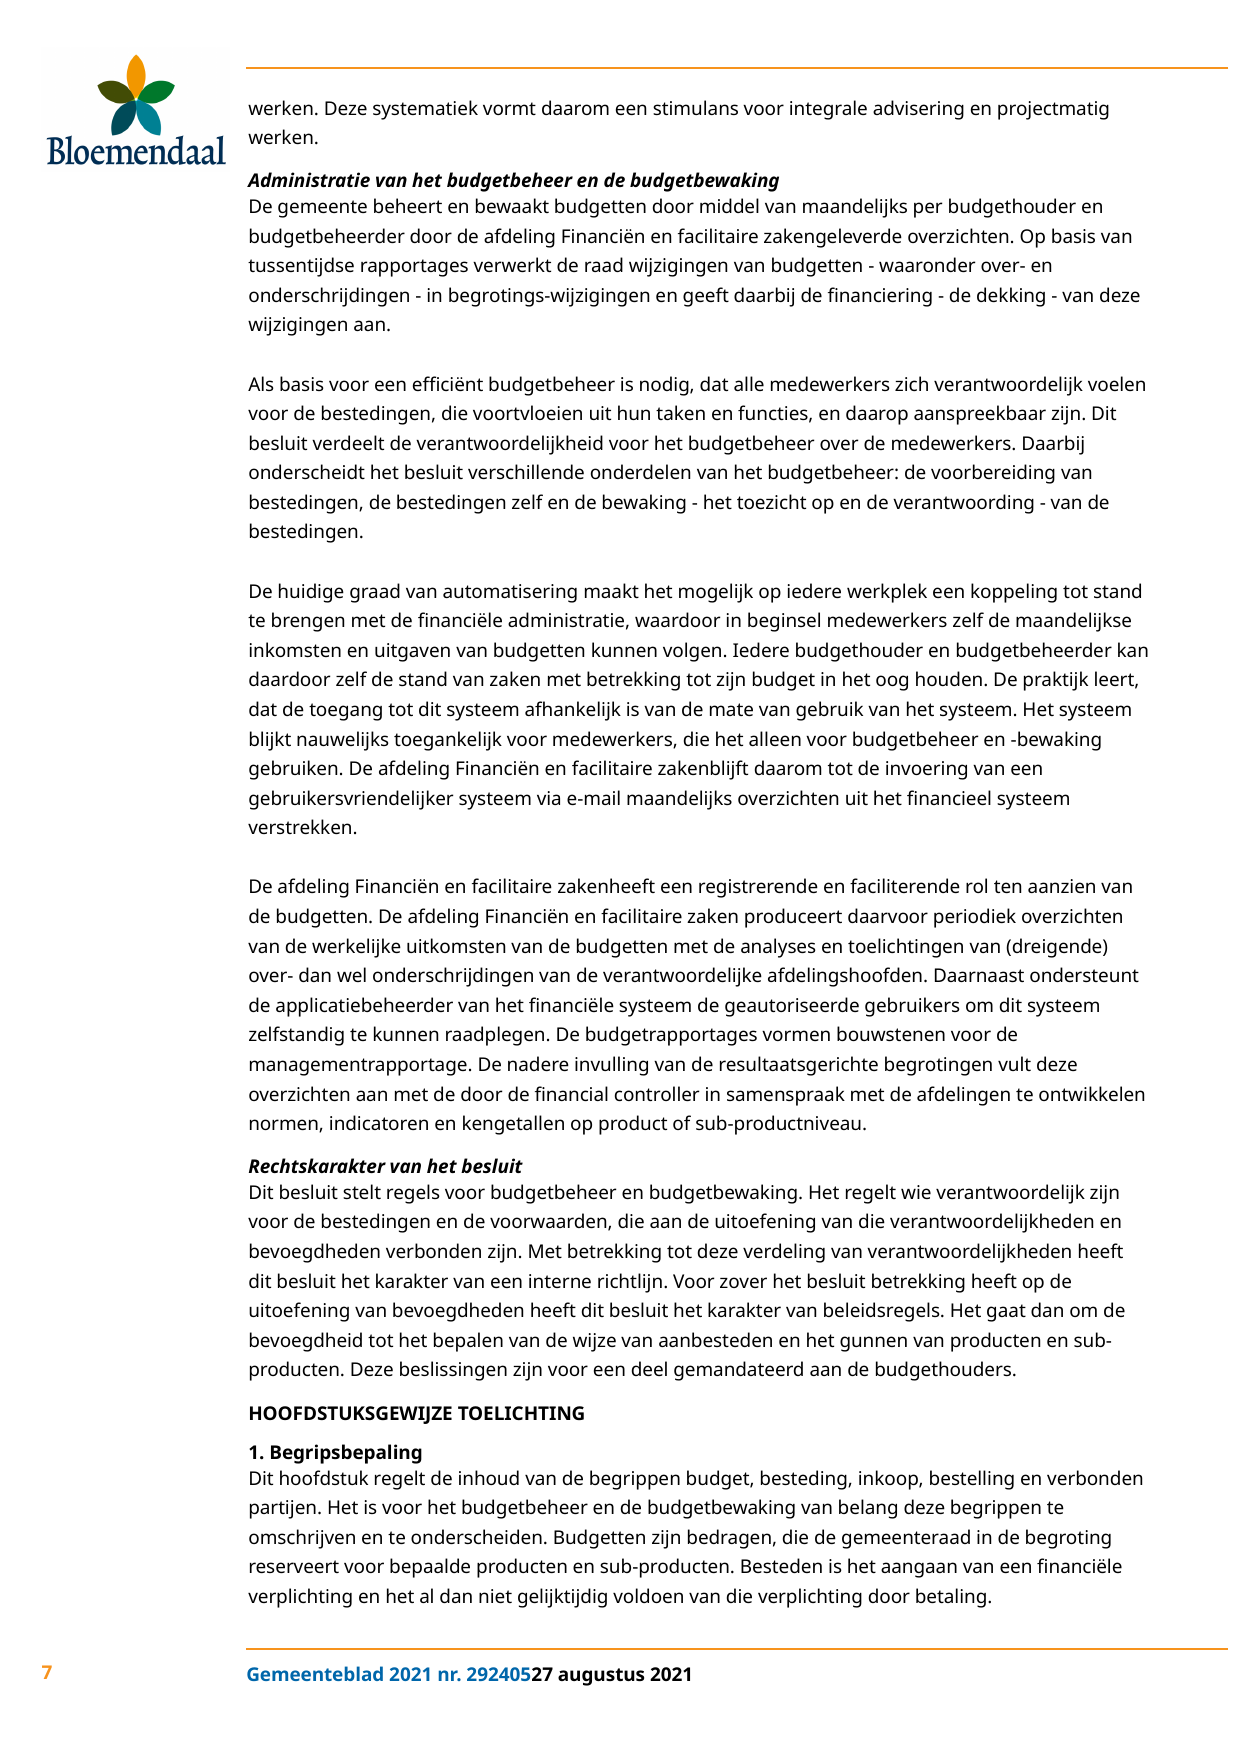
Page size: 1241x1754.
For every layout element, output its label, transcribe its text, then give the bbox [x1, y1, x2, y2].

text Administratie van het budgetbeheer en de budgetbewaking [248, 167, 1152, 193]
text De gemeente beheert en bewaakt budgetten door middel van maandelijks per budgethouder en budgetbeheerder door de afdeling Financiën en facilitaire zakengeleverde overzichten. Op basis van tussentijdse rapportages verwerkt de raad wijzigingen van budgetten - waaronder over- en onderschrijdingen - in begrotings-wijzigingen en geeft daarbij de financiering - de dekking - van deze wijzigingen aan. [248, 193, 1152, 337]
picture [41, 47, 231, 172]
text Rechtskarakter van het besluit [248, 1153, 1152, 1179]
text 1. Begripsbepaling [248, 1439, 1152, 1465]
text Dit besluit stelt regels voor budgetbeheer en budgetbewaking. Het regelt wie verantwoordelijk zijn voor de bestedingen en de voorwaarden, die aan de uitoefening van die verantwoordelijkheden en bevoegdheden verbonden zijn. Met betrekking tot deze verdeling van verantwoordelijkheden heeft dit besluit het karakter van een interne richtlijn. Voor zover het besluit betrekking heeft op de uitoefening van bevoegdheden heeft dit besluit het karakter van beleidsregels. Het gaat dan om de bevoegdheid tot het bepalen van de wijze van aanbesteden en het gunnen van producten en sub-producten. Deze beslissingen zijn voor een deel gemandateerd aan de budgethouders. [248, 1179, 1152, 1382]
text Als basis voor een efficiënt budgetbeheer is nodig, dat alle medewerkers zich verantwoordelijk voelen voor de bestedingen, die voortvloeien uit hun taken en functies, en daarop aanspreekbaar zijn. Dit besluit verdeelt de verantwoordelijkheid voor het budgetbeheer over de medewerkers. Daarbij onderscheidt het besluit verschillende onderdelen van het budgetbeheer: de voorbereiding van bestedingen, de bestedingen zelf en de bewaking - het toezicht op en de verantwoording - van de bestedingen. [248, 371, 1152, 544]
text werken. Deze systematiek vormt daarom een stimulans voor integrale advisering en projectmatig werken. [248, 95, 1152, 150]
text De afdeling Financiën en facilitaire zakenheeft een registrerende en faciliterende rol ten aanzien van de budgetten. De afdeling Financiën en facilitaire zaken produceert daarvoor periodiek overzichten van de werkelijke uitkomsten van de budgetten met de analyses en toelichtingen van (dreigende) over- dan wel onderschrijdingen van de verantwoordelijke afdelingshoofden. Daarnaast ondersteunt de applicatiebeheerder van het financiële systeem de geautoriseerde gebruikers om dit systeem zelfstandig te kunnen raadplegen. De budgetrapportages vormen bouwstenen voor de managementrapportage. De nadere invulling van de resultaatsgerichte begrotingen vult deze overzichten aan met de door de financial controller in samenspraak met de afdelingen te ontwikkelen normen, indicatoren en kengetallen op product of sub-productniveau. [248, 874, 1152, 1136]
text De huidige graad van automatisering maakt het mogelijk op iedere werkplek een koppeling tot stand te brengen met de financiële administratie, waardoor in beginsel medewerkers zelf de maandelijkse inkomsten en uitgaven van budgetten kunnen volgen. Iedere budgethouder en budgetbeheerder kan daardoor zelf de stand van zaken met betrekking tot zijn budget in het oog houden. De praktijk leert, dat de toegang tot dit systeem afhankelijk is van de mate van gebruik van het systeem. Het systeem blijkt nauwelijks toegankelijk voor medewerkers, die het alleen voor budgetbeheer en -bewaking gebruiken. De afdeling Financiën en facilitaire zakenblijft daarom tot de invoering van een gebruikersvriendelijker systeem via e-mail maandelijks overzichten uit het financieel systeem verstrekken. [248, 578, 1152, 840]
text HOOFDSTUKSGEWIJZE TOELICHTING [248, 1400, 1152, 1426]
text Dit hoofdstuk regelt de inhoud van de begrippen budget, besteding, inkoop, bestelling en verbonden partijen. Het is voor het budgetbeheer en de budgetbewaking van belang deze begrippen te omschrijven en te onderscheiden. Budgetten zijn bedragen, die de gemeenteraad in de begroting reserveert voor bepaalde producten en sub-producten. Besteden is het aangaan van een financiële verplichting en het al dan niet gelijktijdig voldoen van die verplichting door betaling. [248, 1465, 1152, 1609]
